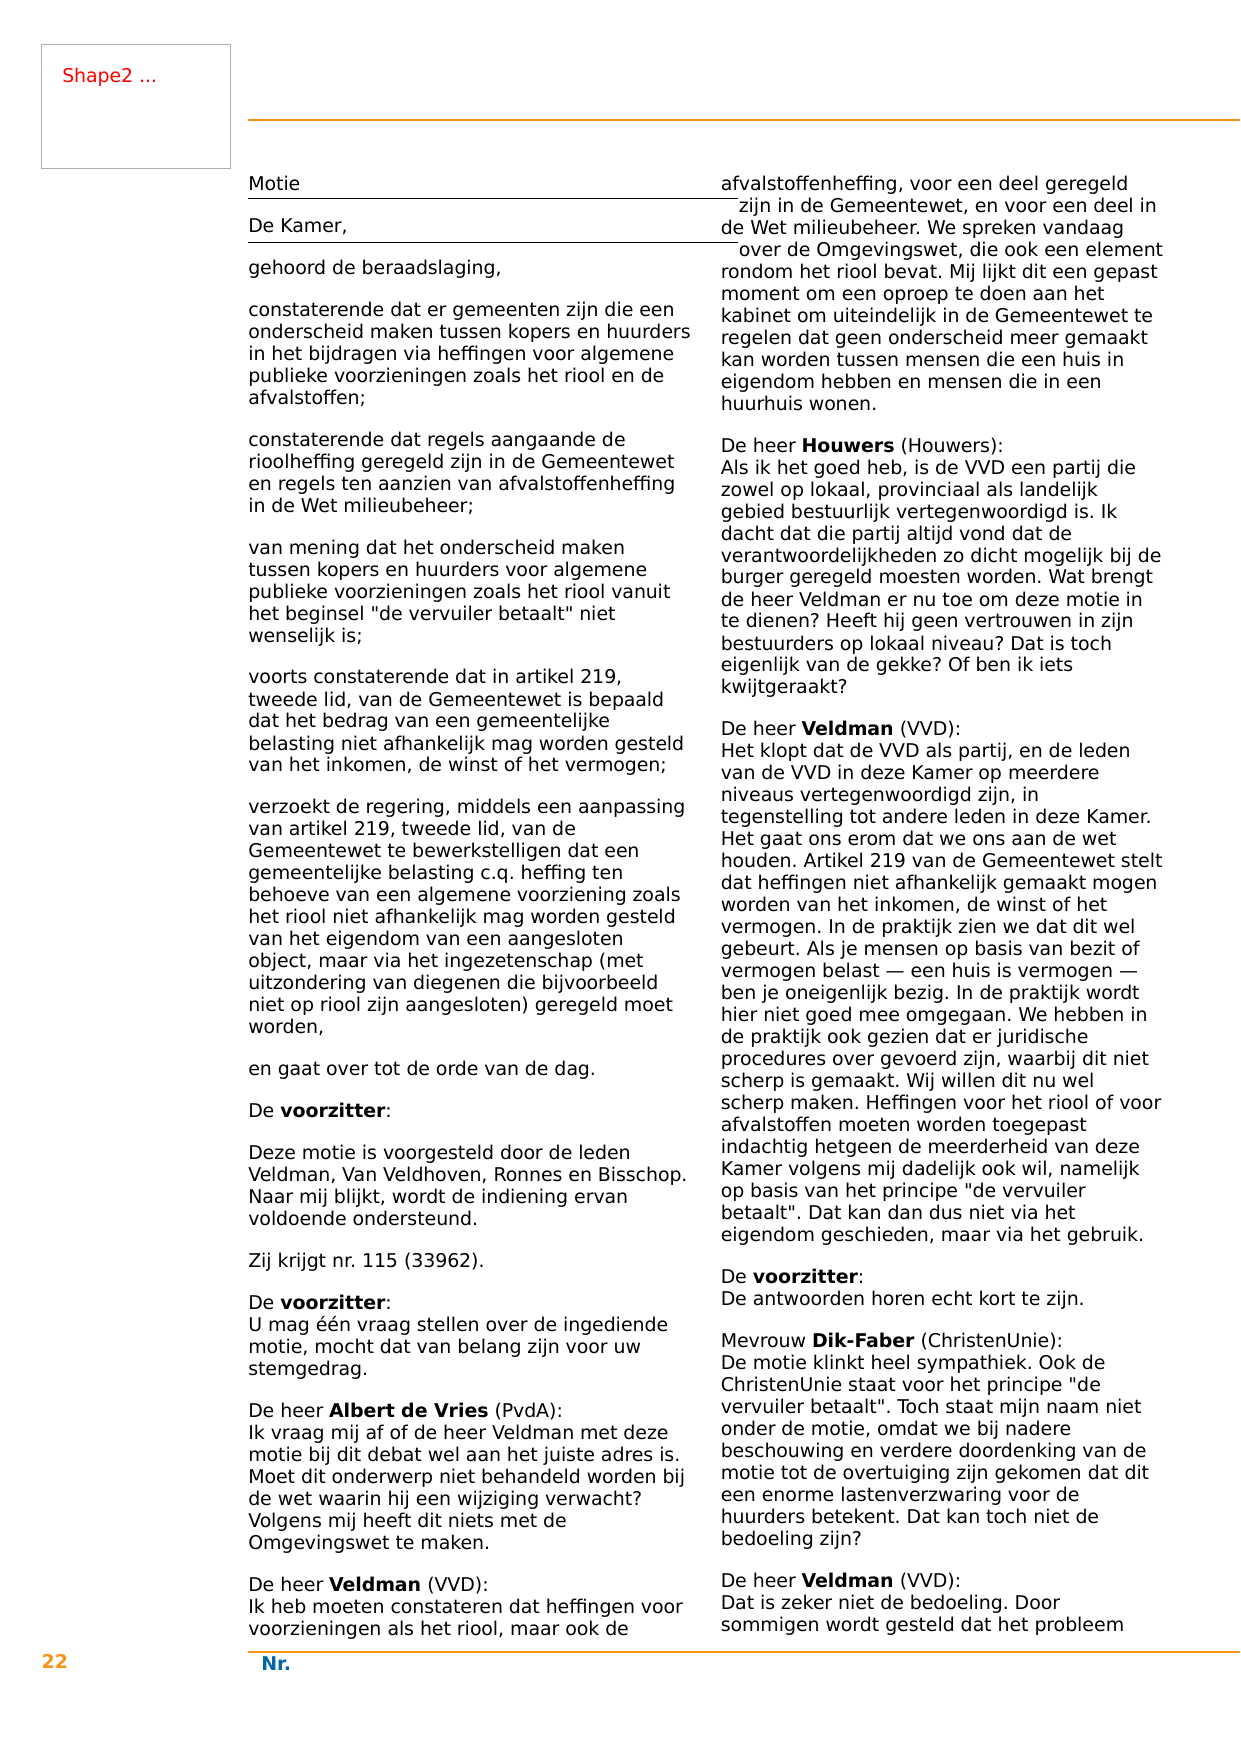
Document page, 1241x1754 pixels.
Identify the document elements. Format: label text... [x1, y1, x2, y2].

text en gaat over tot de orde van de dag. [248, 1058, 691, 1080]
text De Kamer, [248, 215, 691, 237]
text constaterende dat er gemeenten zijn die een onderscheid maken tussen kopers en huurders in het bijdragen via heffingen voor algemene publieke voorzieningen zoals het riool en de afvalstoffen; [248, 299, 691, 409]
text gehoord de beraadslaging, [248, 257, 691, 279]
text De antwoorden horen echt kort te zijn. [721, 1288, 1163, 1310]
text Ik vraag mij af of de heer Veldman met deze motie bij dit debat wel aan het juiste adres is. Moet dit onderwerp niet behandeld worden bij de wet waarin hij een wijziging verwacht? Volgens mij heeft dit niets met de Omgevingswet te maken. [248, 1422, 691, 1554]
text De heer Veldman (VVD): [721, 718, 1163, 740]
text De heer Houwers (Houwers): [721, 434, 1163, 457]
text constaterende dat regels aangaande de rioolheffing geregeld zijn in de Gemeentewet en regels ten aanzien van afvalstoffenheffing in de Wet milieubeheer; [248, 429, 691, 517]
text De heer Veldman (VVD): [721, 1569, 1163, 1592]
text De motie klinkt heel sympathiek. Ook de ChristenUnie staat voor het principe "de vervuiler betaalt". Toch staat mijn naam niet onder de motie, omdat we bij nadere beschouwing en verdere doordenking van de motie tot de overtuiging zijn gekomen dat dit een enorme lastenverzwaring voor de huurders betekent. Dat kan toch niet de bedoeling zijn? [721, 1352, 1163, 1549]
text afvalstoffenheffing, voor een deel geregeld zijn in de Gemeentewet, en voor een deel in de Wet milieubeheer. We spreken vandaag over de Omgevingswet, die ook een element rondom het riool bevat. Mij lijkt dit een gepast moment om een oproep te doen aan het kabinet om uiteindelijk in de Gemeentewet te regelen dat geen onderscheid meer gemaakt kan worden tussen mensen die een huis in eigendom hebben en mensen die in een huurhuis wonen. [721, 173, 1163, 414]
text De voorzitter: [248, 1292, 691, 1314]
text De voorzitter: [248, 1100, 691, 1122]
text Deze motie is voorgesteld door de leden Veldman, Van Veldhoven, Ronnes en Bisschop. Naar mij blijkt, wordt de indiening ervan voldoende ondersteund. [248, 1142, 691, 1230]
text Mevrouw Dik-Faber (ChristenUnie): [721, 1330, 1163, 1352]
text van mening dat het onderscheid maken tussen kopers en huurders voor algemene publieke voorzieningen zoals het riool vanuit het beginsel "de vervuiler betaalt" niet wenselijk is; [248, 537, 691, 646]
text voorts constaterende dat in artikel 219, tweede lid, van de Gemeentewet is bepaald dat het bedrag van een gemeentelijke belasting niet afhankelijk mag worden gesteld van het inkomen, de winst of het vermogen; [248, 666, 691, 776]
text Motie [248, 173, 691, 195]
text Zij krijgt nr. 115 (33962). [248, 1250, 691, 1272]
text U mag één vraag stellen over de ingediende motie, mocht dat van belang zijn voor uw stemgedrag. [248, 1314, 691, 1380]
text Ik heb moeten constateren dat heffingen voor voorzieningen als het riool, maar ook de [248, 1596, 691, 1640]
text De heer Albert de Vries (PvdA): [248, 1400, 691, 1422]
text Als ik het goed heb, is de VVD een partij die zowel op lokaal, provinciaal als landelijk gebied bestuurlijk vertegenwoordigd is. Ik dacht dat die partij altijd vond dat de verantwoordelijkheden zo dicht mogelijk bij de burger geregeld moesten worden. Wat brengt de heer Veldman er nu toe om deze motie in te dienen? Heeft hij geen vertrouwen in zijn bestuurders op lokaal niveau? Dat is toch eigenlijk van de gekke? Of ben ik iets kwijtgeraakt? [721, 457, 1163, 698]
text De heer Veldman (VVD): [248, 1574, 691, 1596]
text Dat is zeker niet de bedoeling. Door sommigen wordt gesteld dat het probleem [721, 1592, 1163, 1636]
text Het klopt dat de VVD als partij, en de leden van de VVD in deze Kamer op meerdere niveaus vertegenwoordigd zijn, in tegenstelling tot andere leden in deze Kamer. Het gaat ons erom dat we ons aan de wet houden. Artikel 219 van de Gemeentewet stelt dat heffingen niet afhankelijk gemaakt mogen worden van het inkomen, de winst of het vermogen. In de praktijk zien we dat dit wel gebeurt. Als je mensen op basis van bezit of vermogen belast — een huis is vermogen — ben je oneigenlijk bezig. In de praktijk wordt hier niet goed mee omgegaan. We hebben in de praktijk ook gezien dat er juridische procedures over gevoerd zijn, waarbij dit niet scherp is gemaakt. Wij willen dit nu wel scherp maken. Heffingen voor het riool of voor afvalstoffen moeten worden toegepast indachtig hetgeen de meerderheid van deze Kamer volgens mij dadelijk ook wil, namelijk op basis van het principe "de vervuiler betaalt". Dat kan dan dus niet via het eigendom geschieden, maar via het gebruik. [721, 740, 1163, 1246]
text De voorzitter: [721, 1266, 1163, 1288]
text verzoekt de regering, middels een aanpassing van artikel 219, tweede lid, van de Gemeentewet te bewerkstelligen dat een gemeentelijke belasting c.q. heffing ten behoeve van een algemene voorziening zoals het riool niet afhankelijk mag worden gesteld van het eigendom van een aangesloten object, maar via het ingezetenschap (met uitzondering van diegenen die bijvoorbeeld niet op riool zijn aangesloten) geregeld moet worden, [248, 796, 691, 1038]
